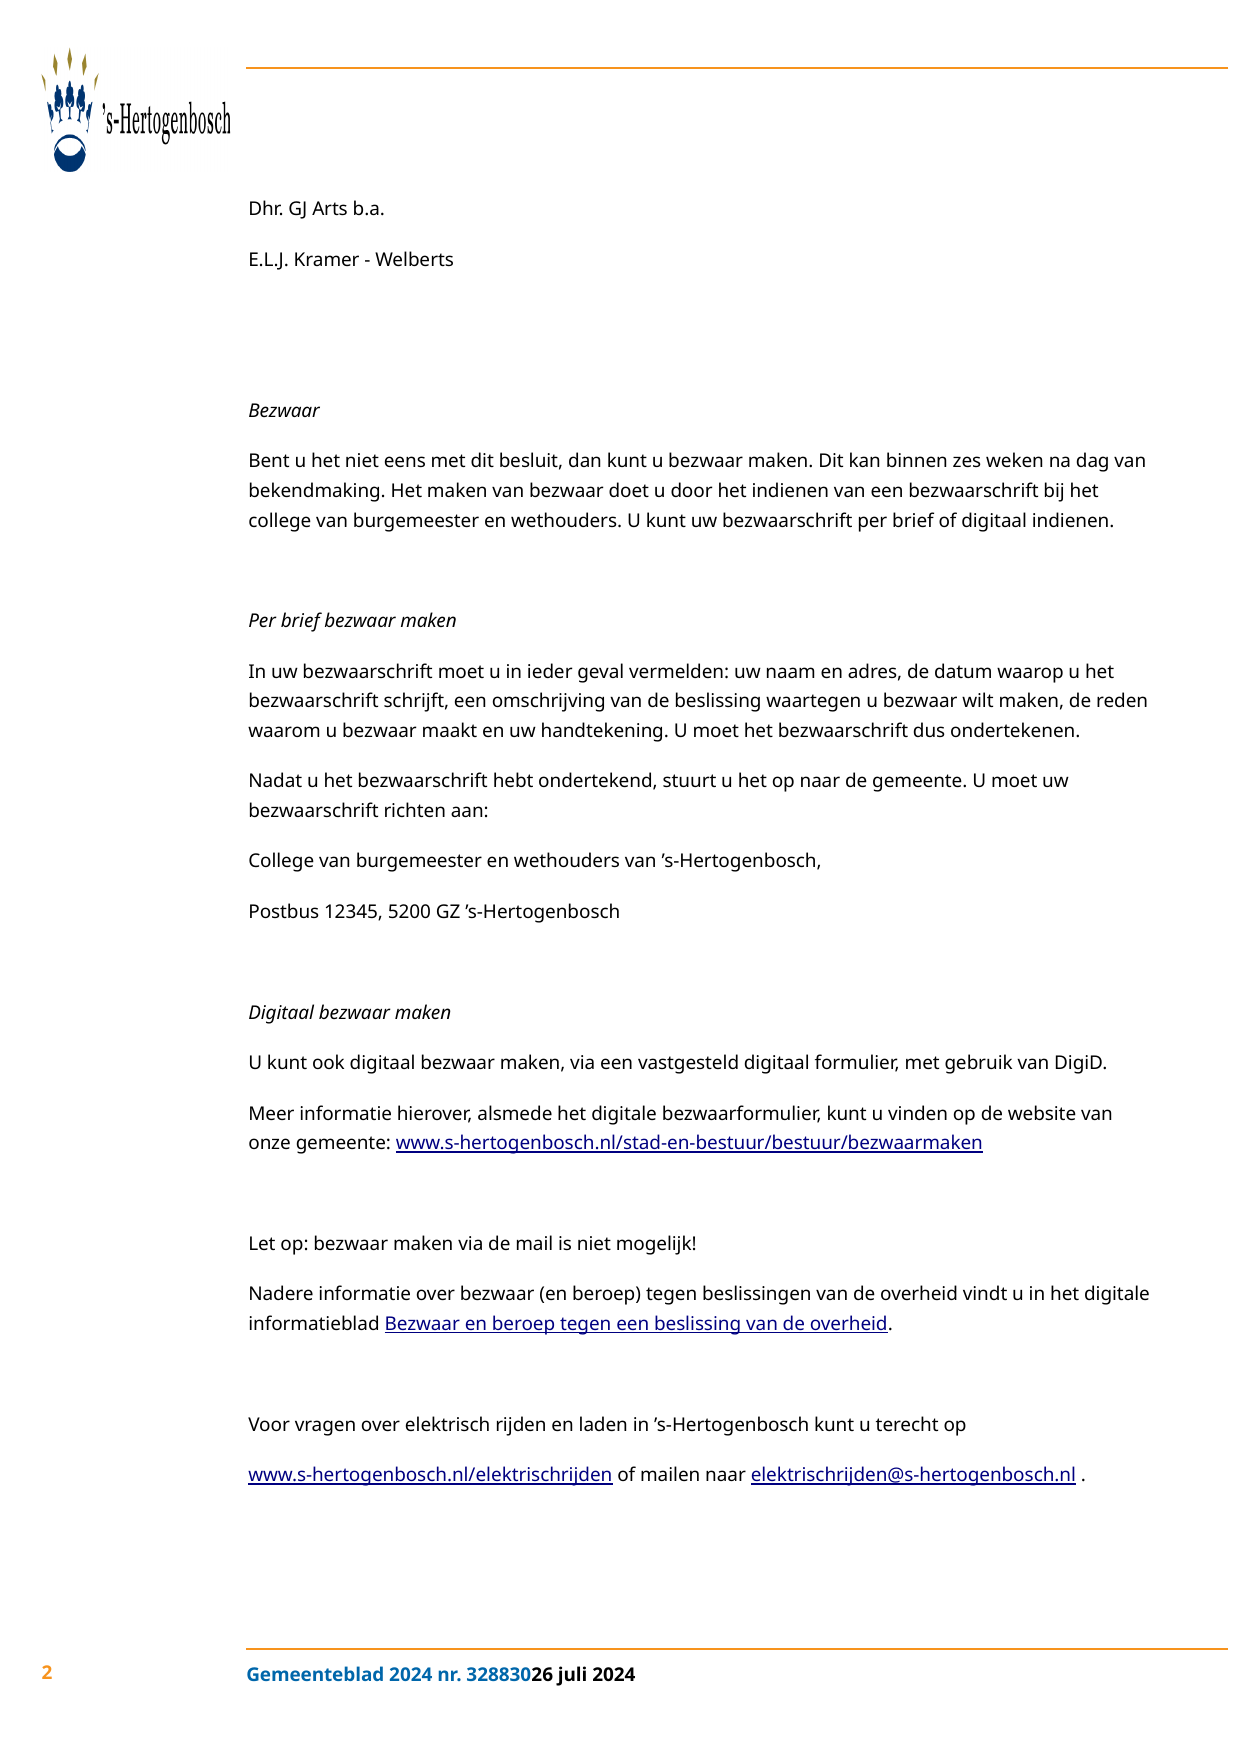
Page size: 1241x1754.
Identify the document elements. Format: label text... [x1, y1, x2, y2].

text Digitaal bezwaar maken [248, 999, 1152, 1025]
text Dhr. GJ Arts b.a. [248, 196, 1152, 221]
text Per brief bezwaar maken [248, 608, 1152, 633]
picture [41, 47, 231, 172]
text E.L.J. Kramer - Welberts [248, 246, 1152, 272]
text In uw bezwaarschrift moet u in ieder geval vermelden: uw naam en adres, de datum waarop u het bezwaarschrift schrijft, een omschrijving van de beslissing waartegen u bezwaar wilt maken, de reden waarom u bezwaar maakt en uw handtekening. U moet het bezwaarschrift dus ondertekenen. [248, 658, 1152, 743]
text U kunt ook digitaal bezwaar maken, via een vastgesteld digitaal formulier, met gebruik van DigiD. [248, 1049, 1152, 1075]
text Nadere informatie over bezwaar (en beroep) tegen beslissingen van de overheid vindt u in het digitale informatieblad Bezwaar en beroep tegen een beslissing van de overheid. [248, 1281, 1152, 1336]
text Meer informatie hierover, alsmede het digitale bezwaarformulier, kunt u vinden op de website van onze gemeente: www.s-hertogenbosch.nl/stad-en-bestuur/bestuur/bezwaarmaken [248, 1100, 1152, 1155]
text Bent u het niet eens met dit besluit, dan kunt u bezwaar maken. Dit kan binnen zes weken na dag van bekendmaking. Het maken van bezwaar doet u door het indienen van een bezwaarschrift bij het college van burgemeester en wethouders. U kunt uw bezwaarschrift per brief of digitaal indienen. [248, 448, 1152, 533]
text Voor vragen over elektrisch rijden en laden in ’s-Hertogenbosch kunt u terecht op [248, 1411, 1152, 1437]
text Bezwaar [248, 397, 1152, 423]
text College van burgemeester en wethouders van ’s-Hertogenbosch, [248, 848, 1152, 873]
text Nadat u het bezwaarschrift hebt ondertekend, stuurt u het op naar de gemeente. U moet uw bezwaarschrift richten aan: [248, 768, 1152, 823]
text Let op: bezwaar maken via de mail is niet mogelijk! [248, 1230, 1152, 1256]
text Postbus 12345, 5200 GZ ’s-Hertogenbosch [248, 898, 1152, 924]
text www.s-hertogenbosch.nl/elektrischrijden of mailen naar elektrischrijden@s-hertogenbosch.nl . [248, 1461, 1152, 1487]
